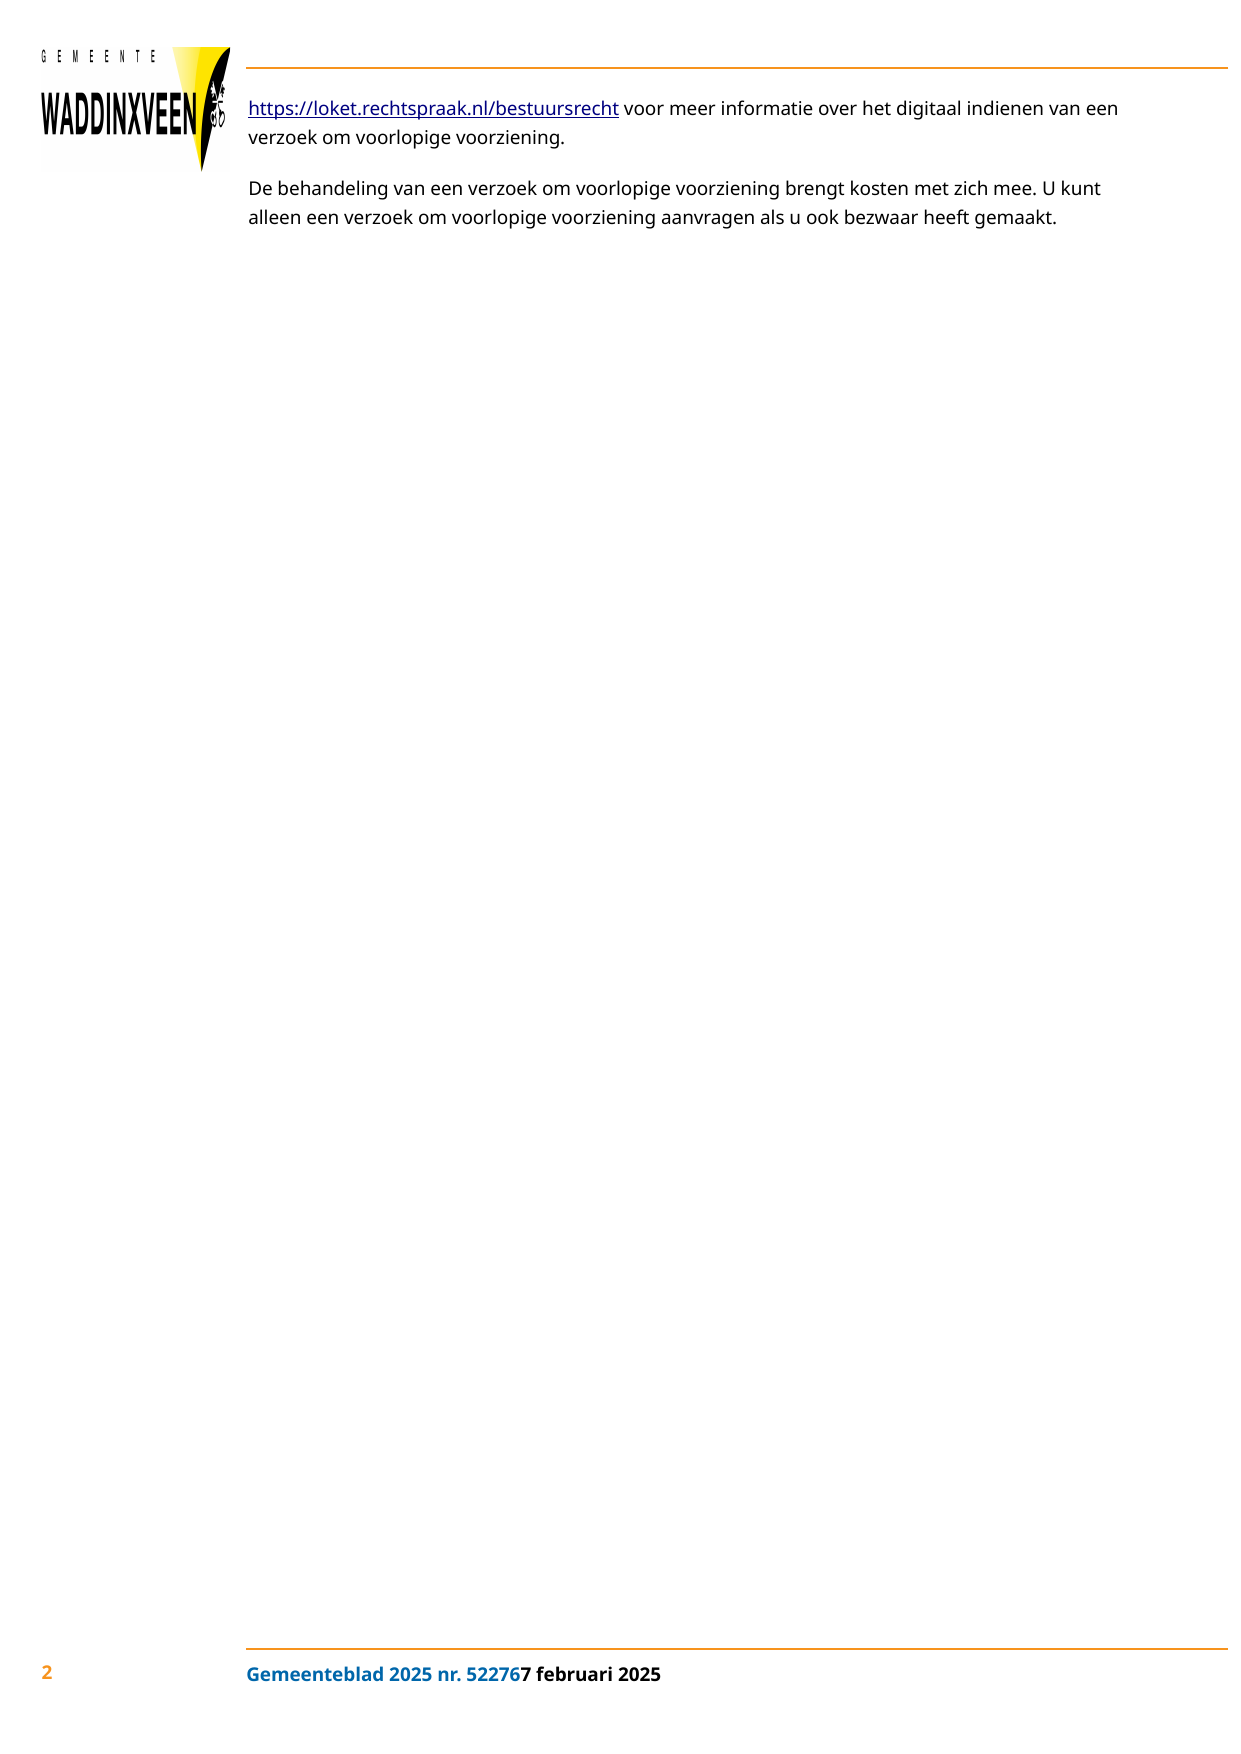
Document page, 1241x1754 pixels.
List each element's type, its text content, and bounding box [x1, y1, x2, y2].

text De behandeling van een verzoek om voorlopige voorziening brengt kosten met zich mee. U kunt alleen een verzoek om voorlopige voorziening aanvragen als u ook bezwaar heeft gemaakt. [248, 175, 1152, 230]
picture [41, 47, 231, 172]
text https://loket.rechtspraak.nl/bestuursrecht voor meer informatie over het digitaal indienen van een verzoek om voorlopige voorziening. [248, 95, 1152, 150]
